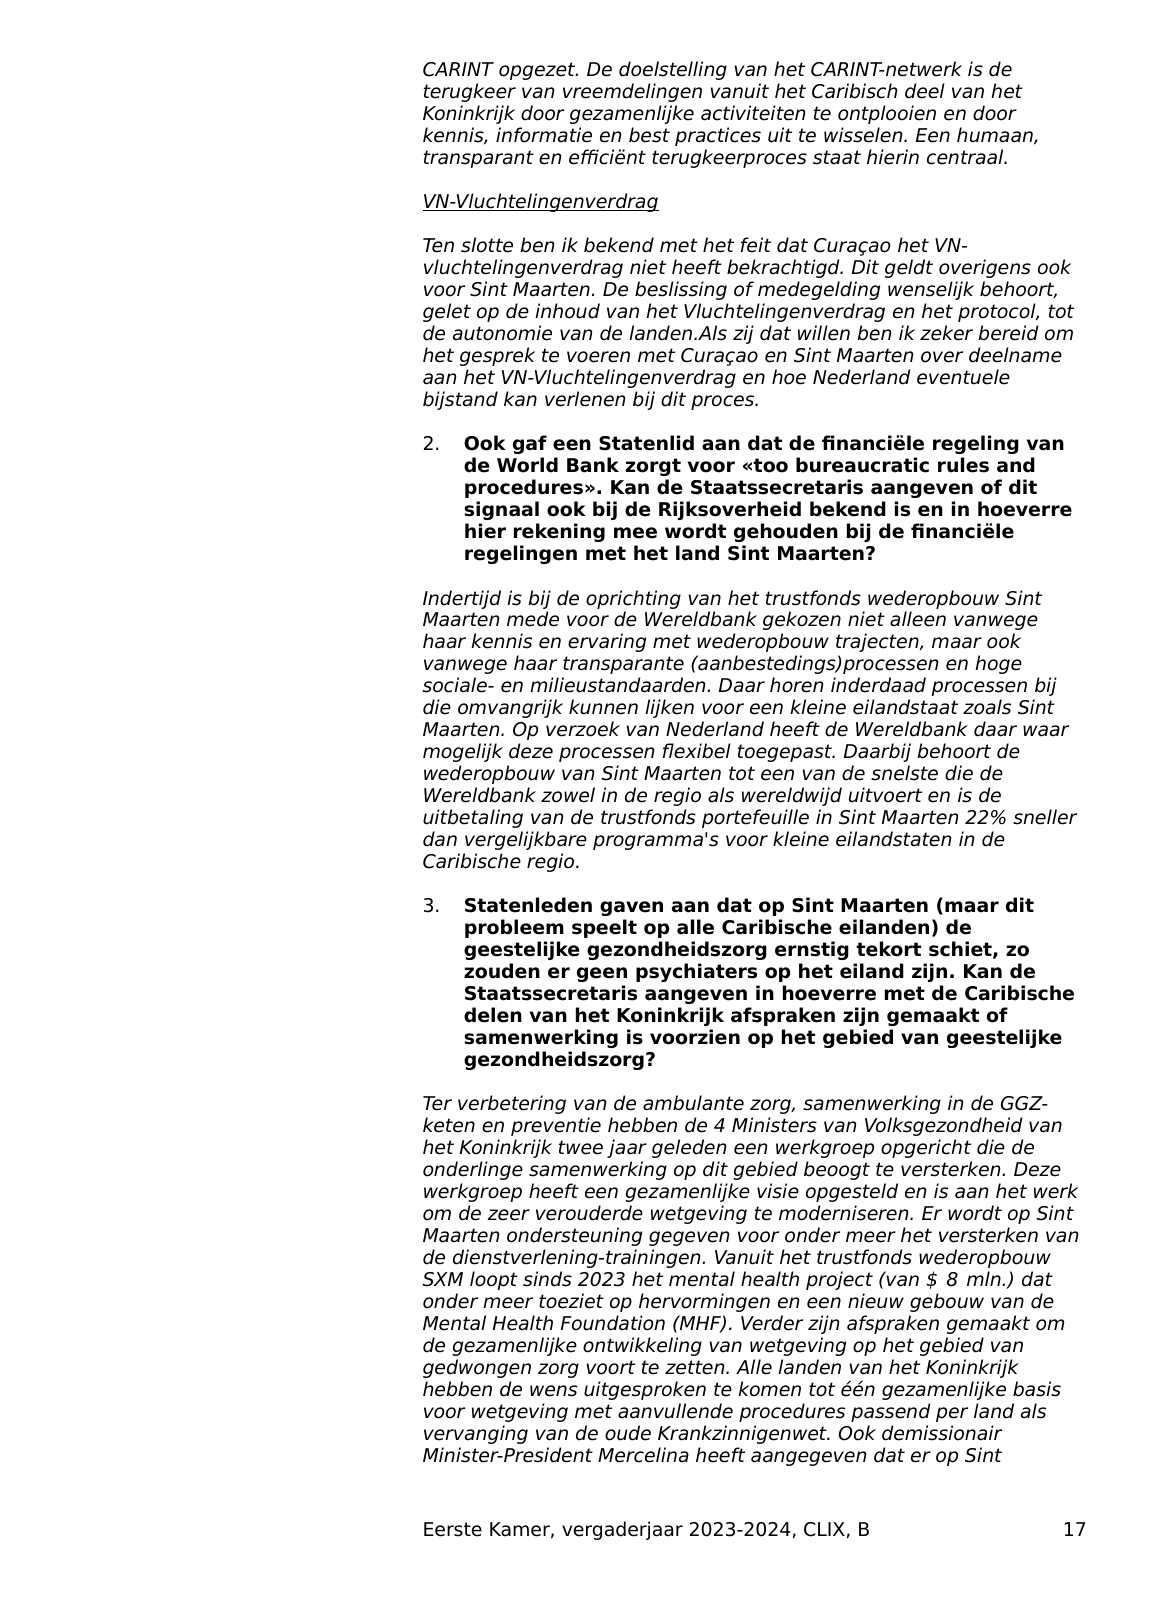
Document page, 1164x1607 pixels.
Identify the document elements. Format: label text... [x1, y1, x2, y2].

text Indertijd is bij de oprichting van het trustfonds wederopbouw Sint Maarten mede voor de Wereldbank gekozen niet alleen vanwege haar kennis en ervaring met wederopbouw trajecten, maar ook vanwege haar transparante (aanbestedings)processen en hoge sociale- en milieustandaarden. Daar horen inderdaad processen bij die omvangrijk kunnen lijken voor een kleine eilandstaat zoals Sint Maarten. Op verzoek van Nederland heeft de Wereldbank daar waar mogelijk deze processen flexibel toegepast. Daarbij behoort de wederopbouw van Sint Maarten tot een van de snelste die de Wereldbank zowel in de regio als wereldwijd uitvoert en is de uitbetaling van de trustfonds portefeuille in Sint Maarten 22% sneller dan vergelijkbare programma's voor kleine eilandstaten in de Caribische regio. [422, 587, 1087, 873]
text Ten slotte ben ik bekend met het feit dat Curaçao het VN-vluchtelingenverdrag niet heeft bekrachtigd. Dit geldt overigens ook voor Sint Maarten. De beslissing of medegelding wenselijk behoort, gelet op de inhoud van het Vluchtelingenverdrag en het protocol, tot de autonomie van de landen.Als zij dat willen ben ik zeker bereid om het gesprek te voeren met Curaçao en Sint Maarten over deelname aan het VN-Vluchtelingenverdrag en hoe Nederland eventuele bijstand kan verlenen bij dit proces. [422, 235, 1087, 411]
text 2. Ook gaf een Statenlid aan dat de financiële regeling van de World Bank zorgt voor «too bureaucratic rules and procedures». Kan de Staatssecretaris aangeven of dit signaal ook bij de Rijksoverheid bekend is en in hoeverre hier rekening mee wordt gehouden bij de financiële regelingen met het land Sint Maarten? [422, 433, 1087, 565]
subtitle VN-Vluchtelingenverdrag [422, 191, 1087, 213]
text Ter verbetering van de ambulante zorg, samenwerking in de GGZ-keten en preventie hebben de 4 Ministers van Volksgezondheid van het Koninkrijk twee jaar geleden een werkgroep opgericht die de onderlinge samenwerking op dit gebied beoogt te versterken. Deze werkgroep heeft een gezamenlijke visie opgesteld en is aan het werk om de zeer verouderde wetgeving te moderniseren. Er wordt op Sint Maarten ondersteuning gegeven voor onder meer het versterken van de dienstverlening-trainingen. Vanuit het trustfonds wederopbouw SXM loopt sinds 2023 het mental health project (van $ 8 mln.) dat onder meer toeziet op hervormingen en een nieuw gebouw van de Mental Health Foundation (MHF). Verder zijn afspraken gemaakt om de gezamenlijke ontwikkeling van wetgeving op het gebied van gedwongen zorg voort te zetten. Alle landen van het Koninkrijk hebben de wens uitgesproken te komen tot één gezamenlijke basis voor wetgeving met aanvullende procedures passend per land als vervanging van de oude Krankzinnigenwet. Ook demissionair Minister-President Mercelina heeft aangegeven dat er op Sint [422, 1093, 1087, 1467]
text 3. Statenleden gaven aan dat op Sint Maarten (maar dit probleem speelt op alle Caribische eilanden) de geestelijke gezondheidszorg ernstig tekort schiet, zo zouden er geen psychiaters op het eiland zijn. Kan de Staatssecretaris aangeven in hoeverre met de Caribische delen van het Koninkrijk afspraken zijn gemaakt of samenwerking is voorzien op het gebied van geestelijke gezondheidszorg? [422, 895, 1087, 1071]
text CARINT opgezet. De doelstelling van het CARINT-netwerk is de terugkeer van vreemdelingen vanuit het Caribisch deel van het Koninkrijk door gezamenlijke activiteiten te ontplooien en door kennis, informatie en best practices uit te wisselen. Een humaan, transparant en efficiënt terugkeerproces staat hierin centraal. [422, 59, 1087, 169]
